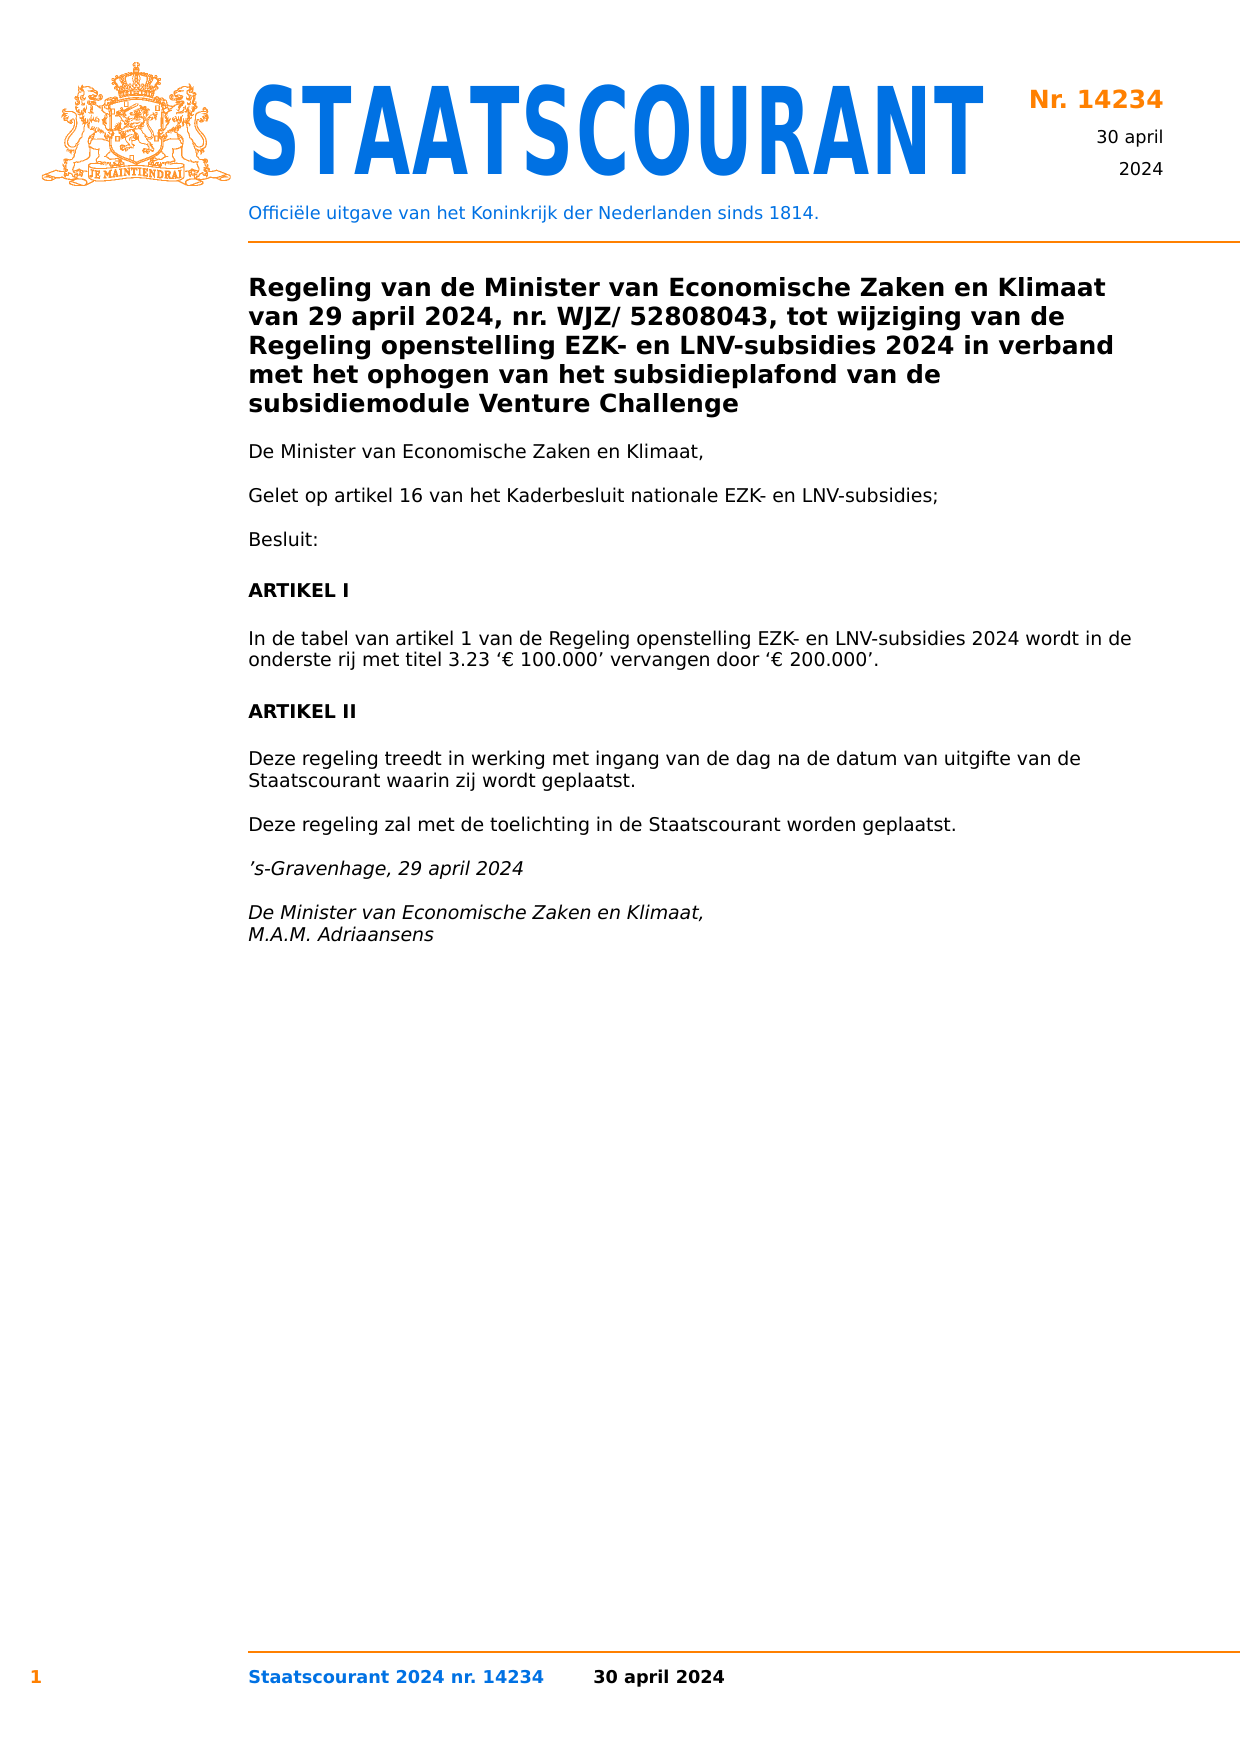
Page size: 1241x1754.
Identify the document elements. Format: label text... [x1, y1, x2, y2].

picture [41, 62, 231, 186]
table_cell 30 april [998, 121, 1240, 153]
table_header [25, 62, 248, 241]
table_header Nr. 14234 [998, 62, 1240, 121]
text ’s-Gravenhage, 29 april 2024 [248, 858, 1163, 880]
text In de tabel van artikel 1 van de Regeling openstelling EZK- en LNV-subsidies 2024 wordt in de onderste rij met titel 3.23 ‘€ 100.000’ vervangen door ‘€ 200.000’. [248, 627, 1163, 671]
subtitle ARTIKEL I [248, 580, 1163, 602]
table_header STAATSCOURANT [248, 62, 998, 203]
subtitle ARTIKEL II [248, 701, 1163, 723]
text Gelet op artikel 16 van het Kaderbesluit nationale EZK- en LNV-subsidies; [248, 484, 1163, 507]
table_cell 2024 [998, 153, 1240, 203]
text Deze regeling treedt in werking met ingang van de dag na de datum van uitgifte van de Staatscourant waarin zij wordt geplaatst. [248, 748, 1163, 792]
text Besluit: [248, 528, 1163, 550]
text De Minister van Economische Zaken en Klimaat, [248, 441, 1163, 463]
table_cell Officiële uitgave van het Koninkrijk der Nederlanden sinds 1814. [248, 203, 1240, 241]
subtitle Regeling van de Minister van Economische Zaken en Klimaat van 29 april 2024, nr. WJZ/ 52808043, tot wijziging van de Regeling openstelling EZK- en LNV-subsidies 2024 in verband met het ophogen van het subsidieplafond van de subsidiemodule Venture Challenge [248, 273, 1163, 419]
text Deze regeling zal met de toelichting in de Staatscourant worden geplaatst. [248, 814, 1163, 836]
text De Minister van Economische Zaken en Klimaat, M.A.M. Adriaansens [248, 902, 1163, 946]
